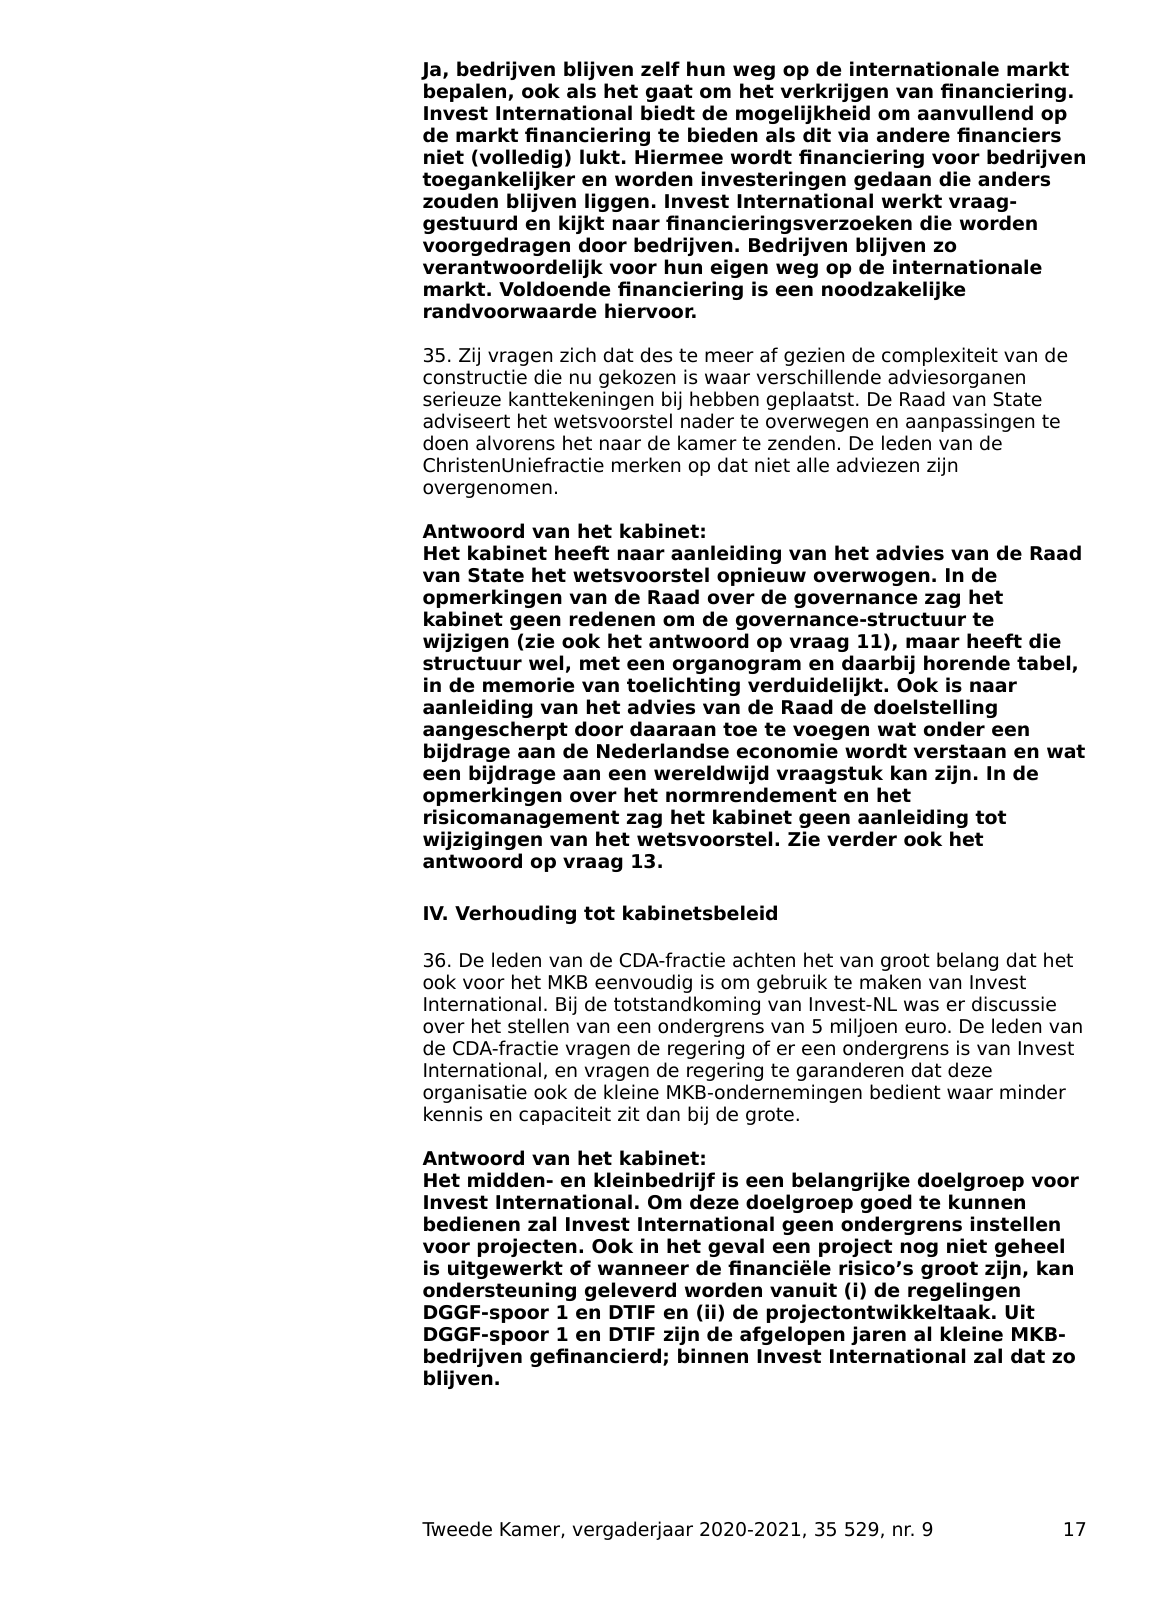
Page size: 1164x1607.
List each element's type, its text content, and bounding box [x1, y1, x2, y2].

text Antwoord van het kabinet: [422, 1148, 1087, 1170]
text Ja, bedrijven blijven zelf hun weg op de internationale markt bepalen, ook als het gaat om het verkrijgen van financiering. Invest International biedt de mogelijkheid om aanvullend op de markt financiering te bieden als dit via andere financiers niet (volledig) lukt. Hiermee wordt financiering voor bedrijven toegankelijker en worden investeringen gedaan die anders zouden blijven liggen. Invest International werkt vraag-gestuurd en kijkt naar financieringsverzoeken die worden voorgedragen door bedrijven. Bedrijven blijven zo verantwoordelijk voor hun eigen weg op de internationale markt. Voldoende financiering is een noodzakelijke randvoorwaarde hiervoor. [422, 59, 1087, 323]
text Het midden- en kleinbedrijf is een belangrijke doelgroep voor Invest International. Om deze doelgroep goed te kunnen bedienen zal Invest International geen ondergrens instellen voor projecten. Ook in het geval een project nog niet geheel is uitgewerkt of wanneer de financiële risico’s groot zijn, kan ondersteuning geleverd worden vanuit (i) de regelingen DGGF-spoor 1 en DTIF en (ii) de projectontwikkeltaak. Uit DGGF-spoor 1 en DTIF zijn de afgelopen jaren al kleine MKB-bedrijven gefinancierd; binnen Invest International zal dat zo blijven. [422, 1170, 1087, 1389]
text 36. De leden van de CDA-fractie achten het van groot belang dat het ook voor het MKB eenvoudig is om gebruik te maken van Invest International. Bij de totstandkoming van Invest-NL was er discussie over het stellen van een ondergrens van 5 miljoen euro. De leden van de CDA-fractie vragen de regering of er een ondergrens is van Invest International, en vragen de regering te garanderen dat deze organisatie ook de kleine MKB-ondernemingen bedient waar minder kennis en capaciteit zit dan bij de grote. [422, 950, 1087, 1126]
text Antwoord van het kabinet: [422, 521, 1087, 543]
text Het kabinet heeft naar aanleiding van het advies van de Raad van State het wetsvoorstel opnieuw overwogen. In de opmerkingen van de Raad over de governance zag het kabinet geen redenen om de governance-structuur te wijzigen (zie ook het antwoord op vraag 11), maar heeft die structuur wel, met een organogram en daarbij horende tabel, in de memorie van toelichting verduidelijkt. Ook is naar aanleiding van het advies van de Raad de doelstelling aangescherpt door daaraan toe te voegen wat onder een bijdrage aan de Nederlandse economie wordt verstaan en wat een bijdrage aan een wereldwijd vraagstuk kan zijn. In de opmerkingen over het normrendement en het risicomanagement zag het kabinet geen aanleiding tot wijzigingen van het wetsvoorstel. Zie verder ook het antwoord op vraag 13. [422, 543, 1087, 873]
subtitle IV. Verhouding tot kabinetsbeleid [422, 903, 1087, 925]
text 35. Zij vragen zich dat des te meer af gezien de complexiteit van de constructie die nu gekozen is waar verschillende adviesorganen serieuze kanttekeningen bij hebben geplaatst. De Raad van State adviseert het wetsvoorstel nader te overwegen en aanpassingen te doen alvorens het naar de kamer te zenden. De leden van de ChristenUniefractie merken op dat niet alle adviezen zijn overgenomen. [422, 345, 1087, 499]
